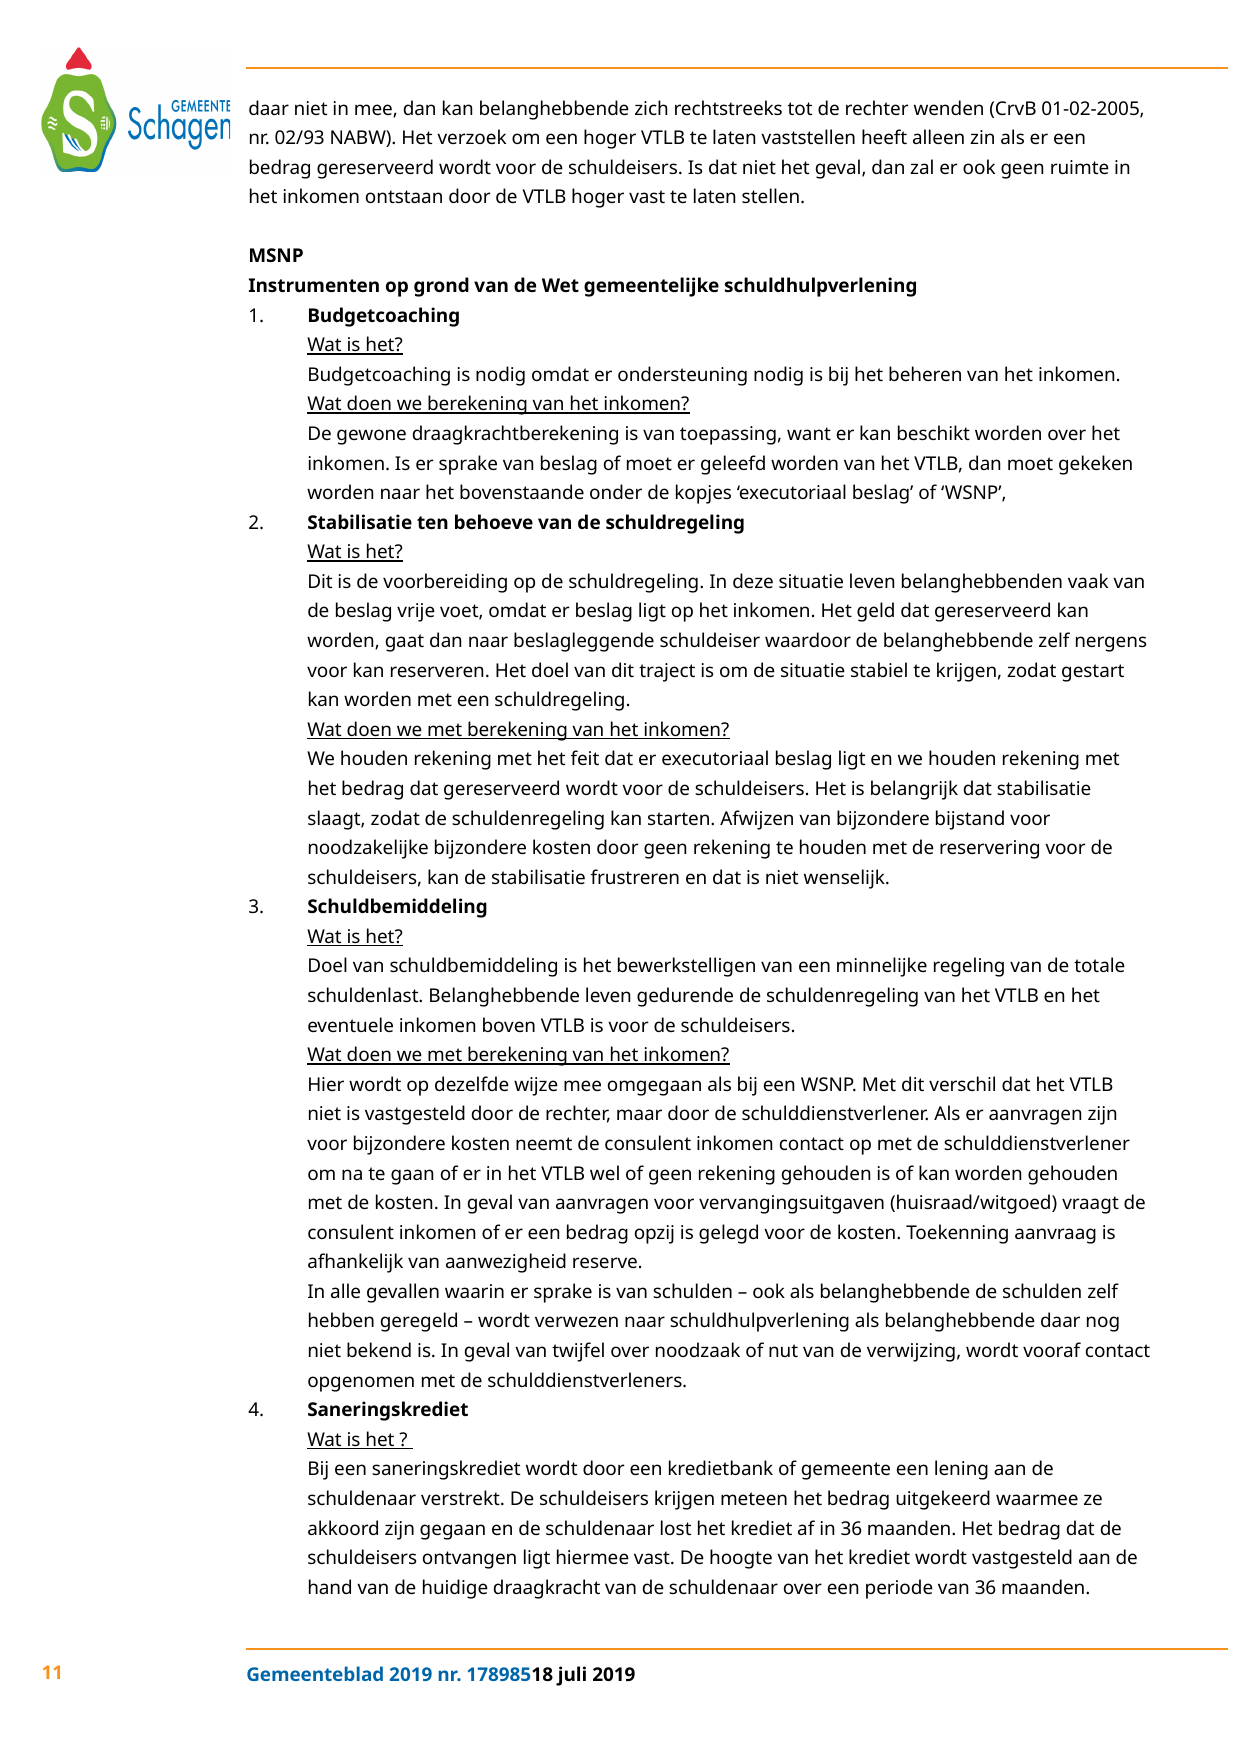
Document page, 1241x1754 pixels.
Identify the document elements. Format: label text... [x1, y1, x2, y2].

list Wat is het? [248, 538, 1152, 564]
picture [41, 47, 231, 172]
list Bij een saneringskrediet wordt door een kredietbank of gemeente een lening aan de schuldenaar verstrekt. De schuldeisers krijgen meteen het bedrag uitgekeerd waarmee ze akkoord zijn gegaan en de schuldenaar lost het krediet af in 36 maanden. Het bedrag dat de schuldeisers ontvangen ligt hiermee vast. De hoogte van het krediet wordt vastgesteld aan de hand van de huidige draagkracht van de schuldenaar over een periode van 36 maanden. [248, 1456, 1152, 1600]
list Saneringskrediet [248, 1396, 1152, 1422]
list Hier wordt op dezelfde wijze mee omgegaan als bij een WSNP. Met dit verschil dat het VTLB niet is vastgesteld door de rechter, maar door de schulddienstverlener. Als er aanvragen zijn voor bijzondere kosten neemt de consulent inkomen contact op met de schulddienstverlener om na te gaan of er in het VTLB wel of geen rekening gehouden is of kan worden gehouden met de kosten. In geval van aanvragen voor vervangingsuitgaven (huisraad/witgoed) vraagt de consulent inkomen of er een bedrag opzij is gelegd voor de kosten. Toekenning aanvraag is afhankelijk van aanwezigheid reserve. [248, 1071, 1152, 1274]
list Wat is het ? [248, 1426, 1152, 1452]
list Wat doen we berekening van het inkomen? [248, 391, 1152, 416]
list Stabilisatie ten behoeve van de schuldregeling [248, 509, 1152, 535]
list In alle gevallen waarin er sprake is van schulden – ook als belanghebbende de schulden zelf hebben geregeld – wordt verwezen naar schuldhulpverlening als belanghebbende daar nog niet bekend is. In geval van twijfel over noodzaak of nut van de verwijzing, wordt vooraf contact opgenomen met de schulddienstverleners. [248, 1278, 1152, 1393]
list Budgetcoaching [248, 302, 1152, 328]
text daar niet in mee, dan kan belanghebbende zich rechtstreeks tot de rechter wenden (CrvB 01-02-2005, nr. 02/93 NABW). Het verzoek om een hoger VTLB te laten vaststellen heeft alleen zin als er een bedrag gereserveerd wordt voor de schuldeisers. Is dat niet het geval, dan zal er ook geen ruimte in het inkomen ontstaan door de VTLB hoger vast te laten stellen. [248, 95, 1152, 209]
list Wat doen we met berekening van het inkomen? [248, 1041, 1152, 1067]
list We houden rekening met het feit dat er executoriaal beslag ligt en we houden rekening met het bedrag dat gereserveerd wordt voor de schuldeisers. Het is belangrijk dat stabilisatie slaagt, zodat de schuldenregeling kan starten. Afwijzen van bijzondere bijstand voor noodzakelijke bijzondere kosten door geen rekening te houden met de reservering voor de schuldeisers, kan de stabilisatie frustreren en dat is niet wenselijk. [248, 746, 1152, 890]
list Wat is het? [248, 331, 1152, 357]
list Wat doen we met berekening van het inkomen? [248, 716, 1152, 742]
list De gewone draagkrachtberekening is van toepassing, want er kan beschikt worden over het inkomen. Is er sprake van beslag of moet er geleefd worden van het VTLB, dan moet gekeken worden naar het bovenstaande onder de kopjes ‘executoriaal beslag’ of ‘WSNP’, [248, 420, 1152, 505]
list Budgetcoaching is nodig omdat er ondersteuning nodig is bij het beheren van het inkomen. [248, 361, 1152, 387]
list Schuldbemiddeling [248, 893, 1152, 919]
text MSNP [248, 243, 1152, 268]
list Doel van schuldbemiddeling is het bewerkstelligen van een minnelijke regeling van de totale schuldenlast. Belanghebbende leven gedurende de schuldenregeling van het VTLB en het eventuele inkomen boven VTLB is voor de schuldeisers. [248, 953, 1152, 1038]
list Wat is het? [248, 923, 1152, 949]
text Instrumenten op grond van de Wet gemeentelijke schuldhulpverlening [248, 272, 1152, 298]
list Dit is de voorbereiding op de schuldregeling. In deze situatie leven belanghebbenden vaak van de beslag vrije voet, omdat er beslag ligt op het inkomen. Het geld dat gereserveerd kan worden, gaat dan naar beslagleggende schuldeiser waardoor de belanghebbende zelf nergens voor kan reserveren. Het doel van dit traject is om de situatie stabiel te krijgen, zodat gestart kan worden met een schuldregeling. [248, 568, 1152, 712]
